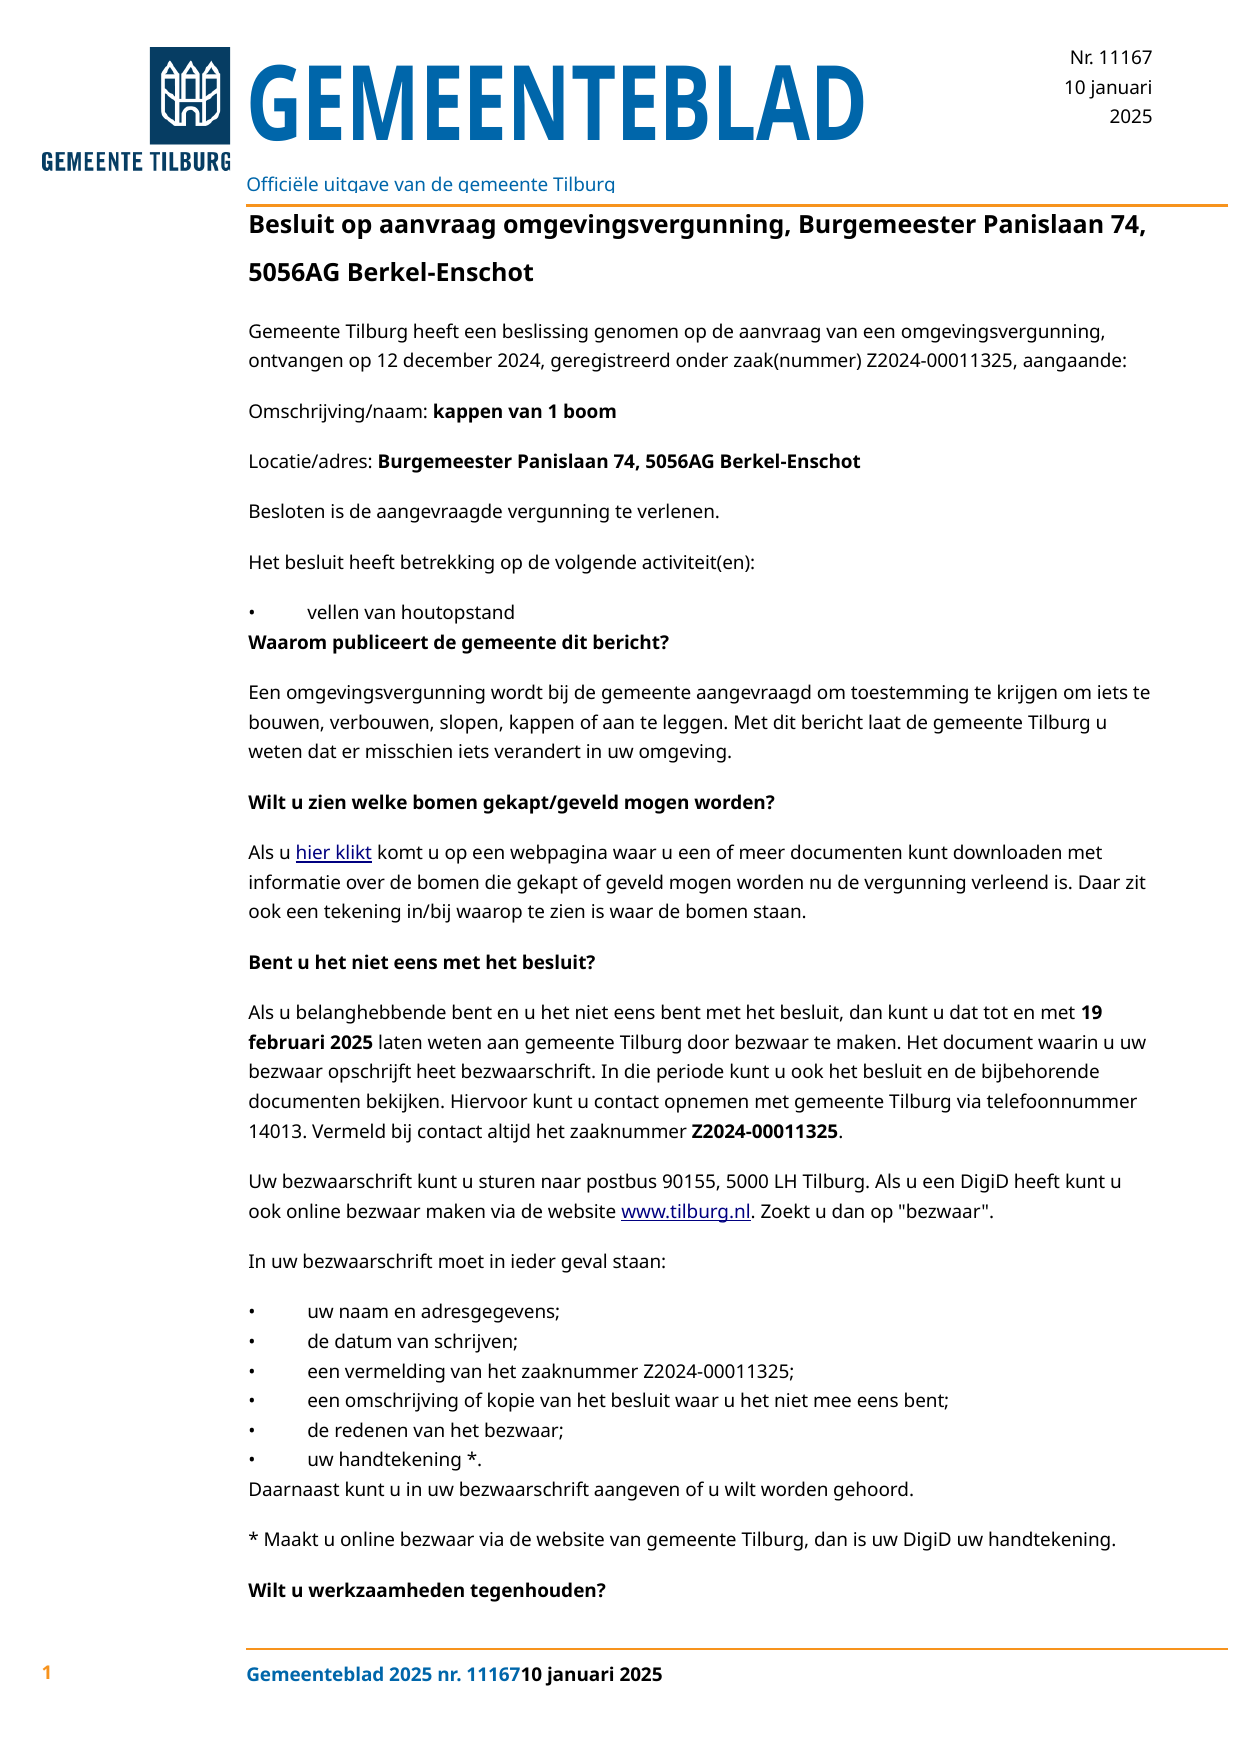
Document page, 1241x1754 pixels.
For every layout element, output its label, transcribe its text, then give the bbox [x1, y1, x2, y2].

list de datum van schrijven; [248, 1328, 1152, 1354]
list uw naam en adresgegevens; [248, 1299, 1152, 1324]
text Een omgevingsvergunning wordt bij de gemeente aangevraagd om toestemming te krijgen om iets te bouwen, verbouwen, slopen, kappen of aan te leggen. Met dit bericht laat de gemeente Tilburg u weten dat er misschien iets verandert in uw omgeving. [248, 679, 1152, 764]
text Bent u het niet eens met het besluit? [248, 949, 1152, 975]
list uw handtekening *. [248, 1447, 1152, 1472]
list een vermelding van het zaaknummer Z2024-00011325; [248, 1358, 1152, 1384]
list een omschrijving of kopie van het besluit waar u het niet mee eens bent; [248, 1387, 1152, 1413]
text Uw bezwaarschrift kunt u sturen naar postbus 90155, 5000 LH Tilburg. Als u een DigiD heeft kunt u ook online bezwaar maken via de website www.tilburg.nl. Zoekt u dan op "bezwaar". [248, 1168, 1152, 1224]
text Besloten is de aangevraagde vergunning te verlenen. [248, 499, 1152, 524]
text * Maakt u online bezwaar via de website van gemeente Tilburg, dan is uw DigiD uw handtekening. [248, 1527, 1152, 1552]
text Locatie/adres: Burgemeester Panislaan 74, 5056AG Berkel-Enschot [248, 448, 1152, 474]
picture [41, 47, 231, 172]
text Wilt u zien welke bomen gekapt/geveld mogen worden? [248, 789, 1152, 815]
text Als u belanghebbende bent en u het niet eens bent met het besluit, dan kunt u dat tot en met 19 februari 2025 laten weten aan gemeente Tilburg door bezwaar te maken. Het document waarin u uw bezwaar opschrijft heet bezwaarschrift. In die periode kunt u ook het besluit en de bijbehorende documenten bekijken. Hiervoor kunt u contact opnemen met gemeente Tilburg via telefoonnummer 14013. Vermeld bij contact altijd het zaaknummer Z2024-00011325. [248, 999, 1152, 1144]
text Waarom publiceert de gemeente dit bericht? [248, 629, 1152, 655]
text Gemeente Tilburg heeft een beslissing genomen op de aanvraag van een omgevingsvergunning, ontvangen op 12 december 2024, geregistreerd onder zaak(nummer) Z2024-00011325, aangaande: [248, 318, 1152, 373]
text Omschrijving/naam: kappen van 1 boom [248, 398, 1152, 424]
text Wilt u werkzaamheden tegenhouden? [248, 1577, 1152, 1603]
list de redenen van het bezwaar; [248, 1417, 1152, 1443]
text Het besluit heeft betrekking op de volgende activiteit(en): [248, 549, 1152, 575]
text In uw bezwaarschrift moet in ieder geval staan: [248, 1248, 1152, 1274]
text Daarnaast kunt u in uw bezwaarschrift aangeven of u wilt worden gehoord. [248, 1476, 1152, 1502]
text Besluit op aanvraag omgevingsvergunning, Burgemeester Panislaan 74, 5056AG Berkel-Enschot [248, 207, 1152, 288]
list vellen van houtopstand [248, 599, 1152, 625]
text Als u hier klikt komt u op een webpagina waar u een of meer documenten kunt downloaden met informatie over de bomen die gekapt of geveld mogen worden nu de vergunning verleend is. Daar zit ook een tekening in/bij waarop te zien is waar de bomen staan. [248, 839, 1152, 924]
